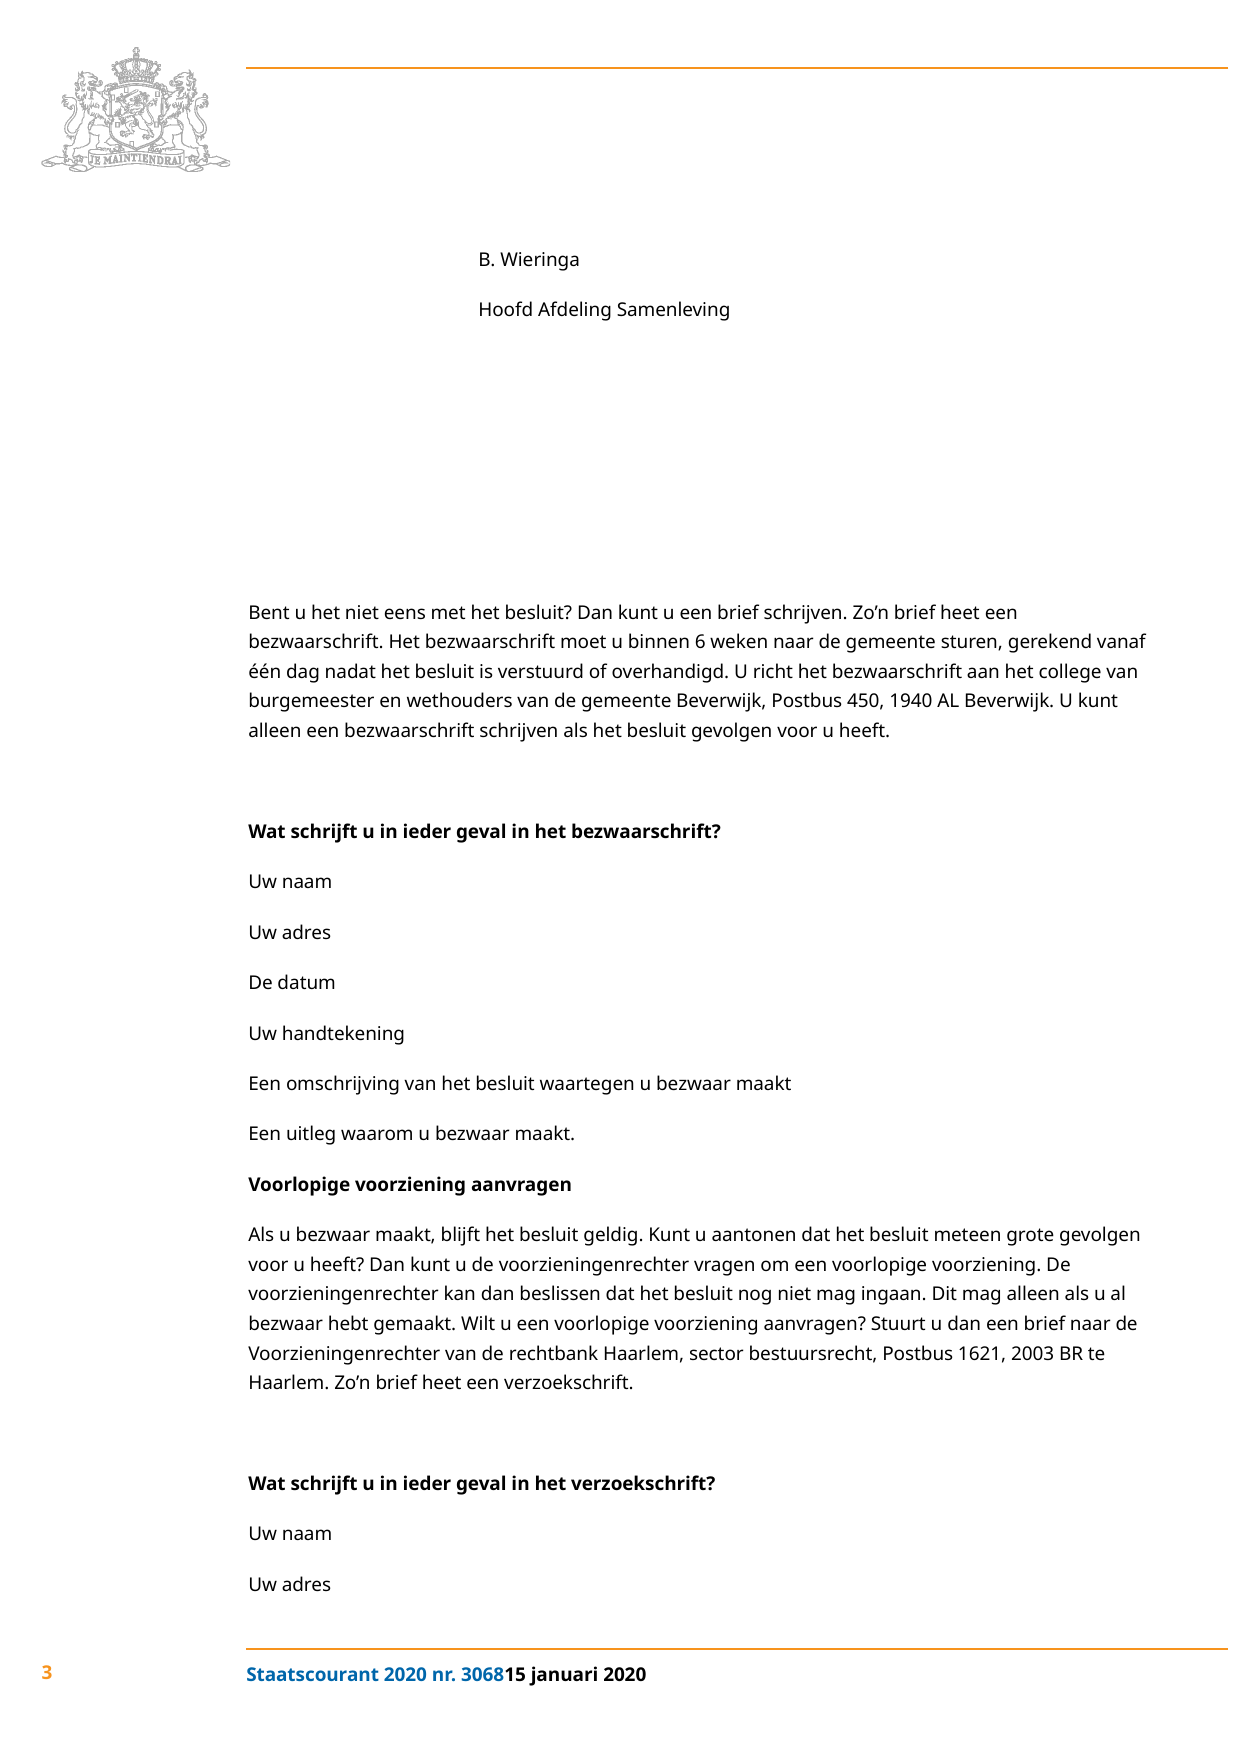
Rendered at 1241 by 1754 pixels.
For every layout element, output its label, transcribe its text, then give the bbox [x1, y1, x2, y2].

text Uw naam [248, 868, 1152, 894]
text Als u bezwaar maakt, blijft het besluit geldig. Kunt u aantonen dat het besluit meteen grote gevolgen voor u heeft? Dan kunt u de voorzieningenrechter vragen om een voorlopige voorziening. De voorzieningenrechter kan dan beslissen dat het besluit nog niet mag ingaan. Dit mag alleen als u al bezwaar hebt gemaakt. Wilt u een voorlopige voorziening aanvragen? Stuurt u dan een brief naar de Voorzieningenrechter van de rechtbank Haarlem, sector bestuursrecht, Postbus 1621, 2003 BR te Haarlem. Zo’n brief heet een verzoekschrift. [248, 1221, 1152, 1395]
text Uw handtekening [248, 1020, 1152, 1046]
text Een uitleg waarom u bezwaar maakt. [248, 1121, 1152, 1146]
text Uw naam [248, 1521, 1152, 1546]
text Uw adres [248, 1571, 1152, 1597]
text Uw adres [248, 919, 1152, 945]
text Voorlopige voorziening aanvragen [248, 1171, 1152, 1197]
text Wat schrijft u in ieder geval in het bezwaarschrift? [248, 818, 1152, 844]
text De datum [248, 969, 1152, 995]
text B. Wieringa [248, 246, 1152, 272]
picture [41, 47, 231, 172]
text Wat schrijft u in ieder geval in het verzoekschrift? [248, 1470, 1152, 1496]
text Hoofd Afdeling Samenleving [248, 296, 1152, 322]
text Een omschrijving van het besluit waartegen u bezwaar maakt [248, 1070, 1152, 1096]
text Bent u het niet eens met het besluit? Dan kunt u een brief schrijven. Zo’n brief heet een bezwaarschrift. Het bezwaarschrift moet u binnen 6 weken naar de gemeente sturen, gerekend vanaf één dag nadat het besluit is verstuurd of overhandigd. U richt het bezwaarschrift aan het college van burgemeester en wethouders van de gemeente Beverwijk, Postbus 450, 1940 AL Beverwijk. U kunt alleen een bezwaarschrift schrijven als het besluit gevolgen voor u heeft. [248, 599, 1152, 743]
